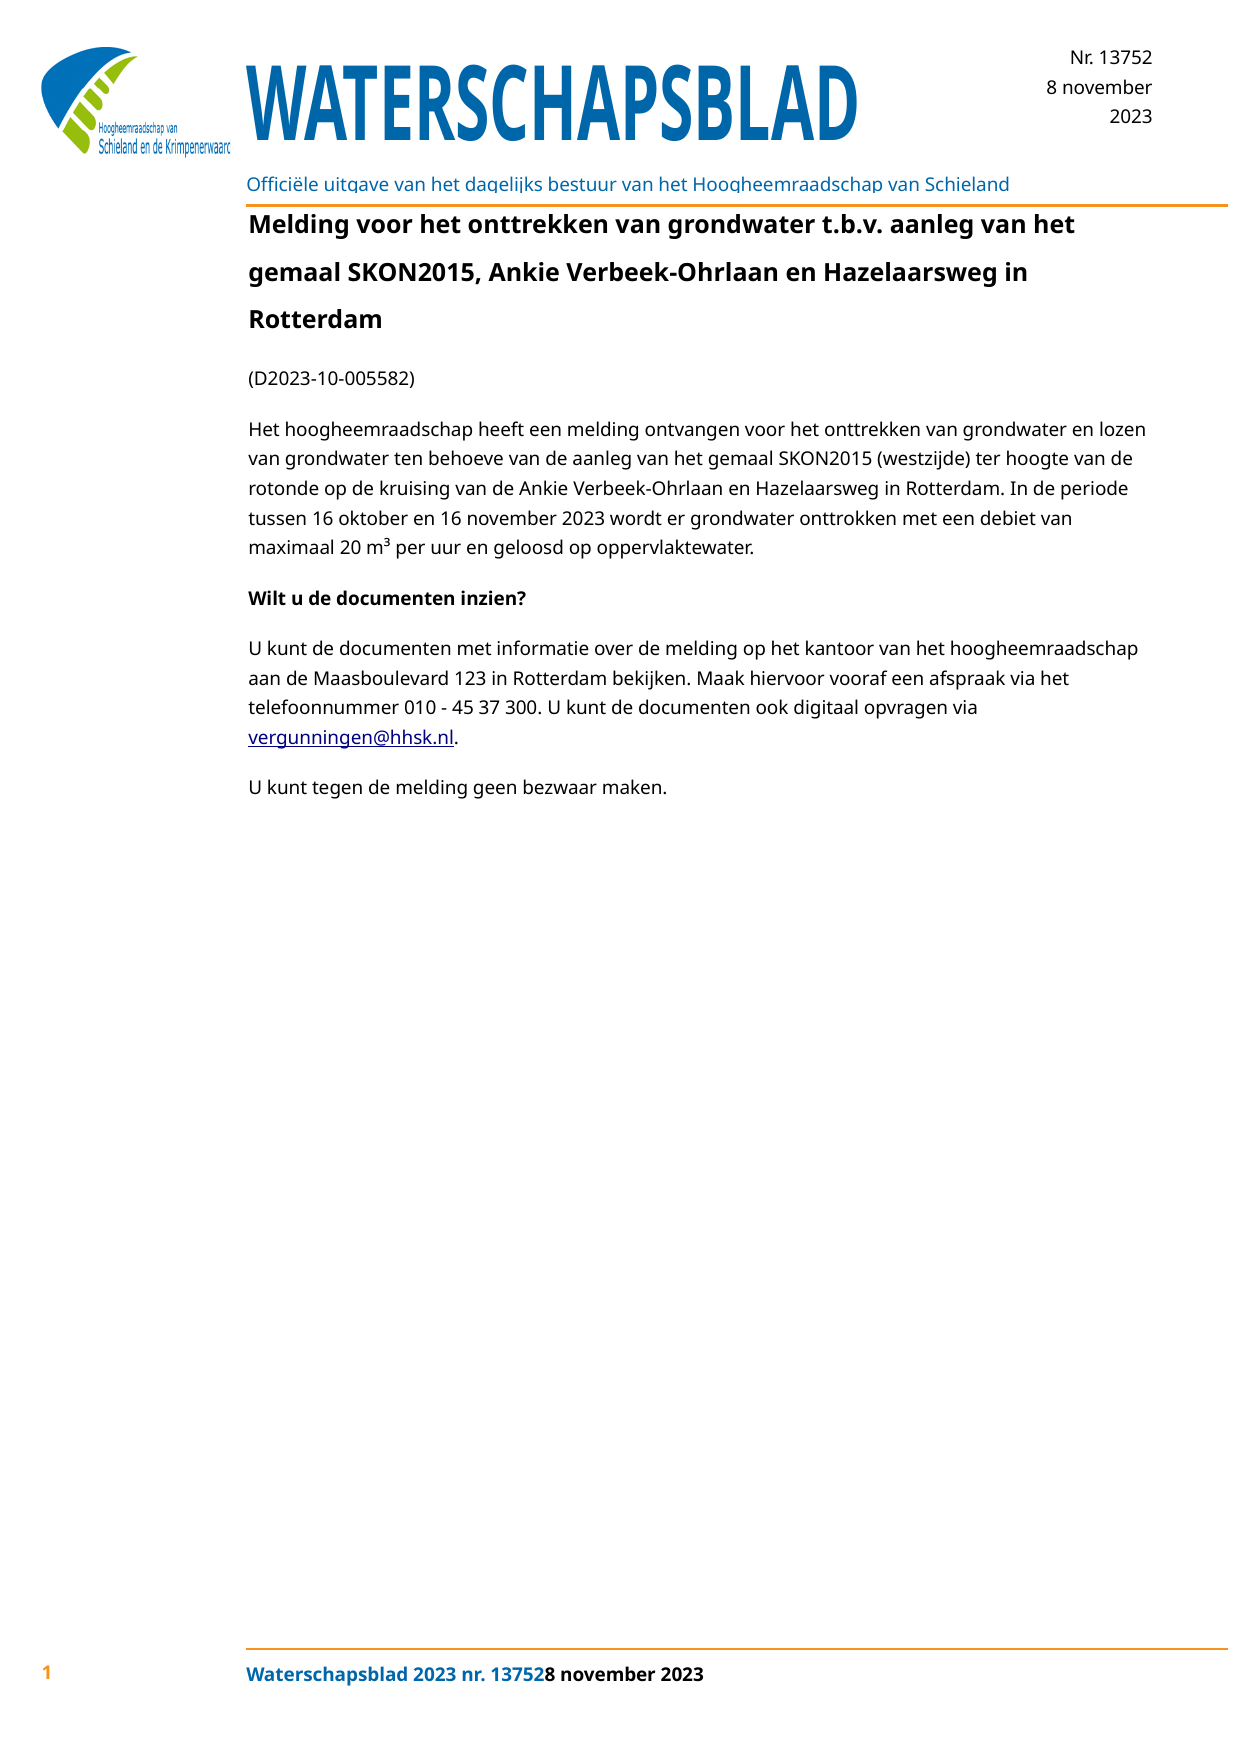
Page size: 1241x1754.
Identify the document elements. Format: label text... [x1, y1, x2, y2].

picture [41, 47, 231, 172]
text (D2023-10-005582) [248, 366, 1152, 391]
text Wilt u de documenten inzien? [248, 585, 1152, 610]
text U kunt de documenten met informatie over de melding op het kantoor van het hoogheemraadschap aan de Maasboulevard 123 in Rotterdam bekijken. Maak hiervoor vooraf een afspraak via het telefoonnummer 010 - 45 37 300. U kunt de documenten ook digitaal opvragen via vergunningen@hhsk.nl. [248, 635, 1152, 749]
text Melding voor het onttrekken van grondwater t.b.v. aanleg van het gemaal SKON2015, Ankie Verbeek-Ohrlaan en Hazelaarsweg in Rotterdam [248, 207, 1152, 336]
text U kunt tegen de melding geen bezwaar maken. [248, 774, 1152, 800]
text Het hoogheemraadschap heeft een melding ontvangen voor het onttrekken van grondwater en lozen van grondwater ten behoeve van de aanleg van het gemaal SKON2015 (westzijde) ter hoogte van de rotonde op de kruising van de Ankie Verbeek-Ohrlaan en Hazelaarsweg in Rotterdam. In de periode tussen 16 oktober en 16 november 2023 wordt er grondwater onttrokken met een debiet van maximaal 20 m³ per uur en geloosd op oppervlaktewater. [248, 416, 1152, 560]
